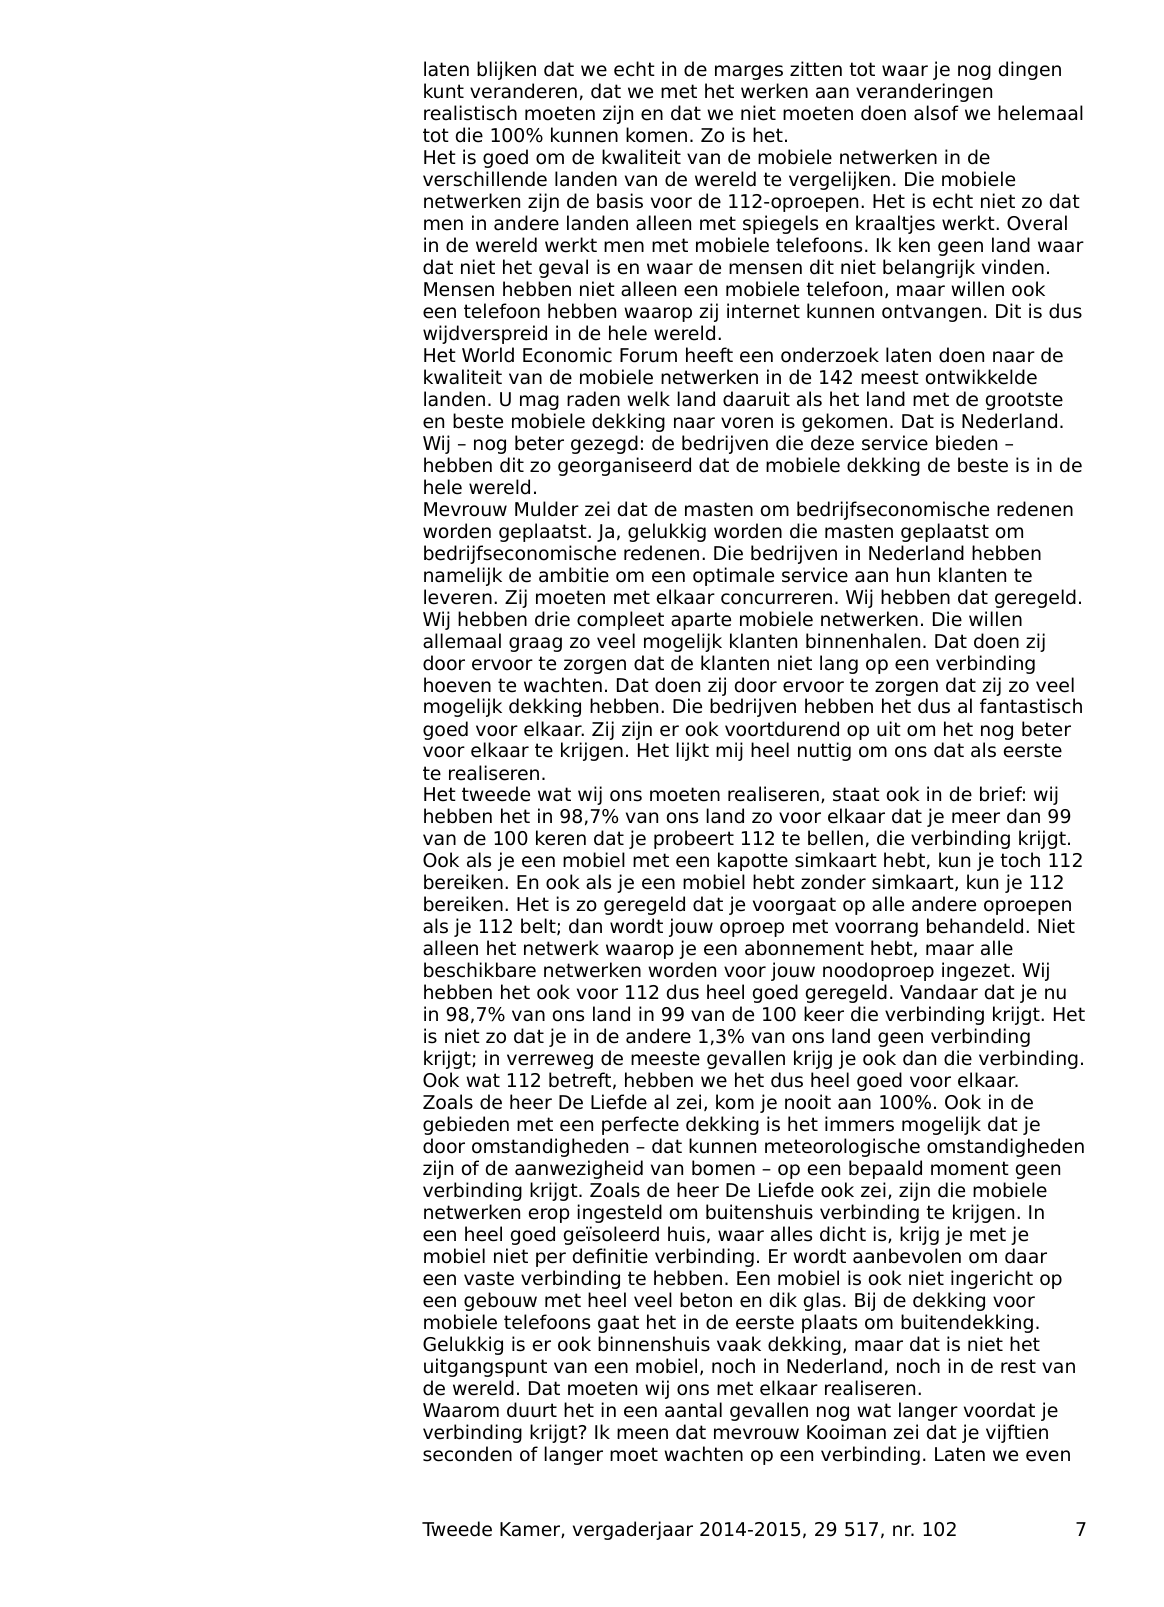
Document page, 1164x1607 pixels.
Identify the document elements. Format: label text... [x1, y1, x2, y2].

text laten blijken dat we echt in de marges zitten tot waar je nog dingen kunt veranderen, dat we met het werken aan veranderingen realistisch moeten zijn en dat we niet moeten doen alsof we helemaal tot die 100% kunnen komen. Zo is het. [422, 59, 1087, 147]
text Waarom duurt het in een aantal gevallen nog wat langer voordat je verbinding krijgt? Ik meen dat mevrouw Kooiman zei dat je vijftien seconden of langer moet wachten op een verbinding. Laten we even [422, 1400, 1087, 1466]
text Mevrouw Mulder zei dat de masten om bedrijfseconomische redenen worden geplaatst. Ja, gelukkig worden die masten geplaatst om bedrijfseconomische redenen. Die bedrijven in Nederland hebben namelijk de ambitie om een optimale service aan hun klanten te leveren. Zij moeten met elkaar concurreren. Wij hebben dat geregeld. Wij hebben drie compleet aparte mobiele netwerken. Die willen allemaal graag zo veel mogelijk klanten binnenhalen. Dat doen zij door ervoor te zorgen dat de klanten niet lang op een verbinding hoeven te wachten. Dat doen zij door ervoor te zorgen dat zij zo veel mogelijk dekking hebben. Die bedrijven hebben het dus al fantastisch goed voor elkaar. Zij zijn er ook voortdurend op uit om het nog beter voor elkaar te krijgen. Het lijkt mij heel nuttig om ons dat als eerste te realiseren. [422, 499, 1087, 784]
text Het tweede wat wij ons moeten realiseren, staat ook in de brief: wij hebben het in 98,7% van ons land zo voor elkaar dat je meer dan 99 van de 100 keren dat je probeert 112 te bellen, die verbinding krijgt. Ook als je een mobiel met een kapotte simkaart hebt, kun je toch 112 bereiken. En ook als je een mobiel hebt zonder simkaart, kun je 112 bereiken. Het is zo geregeld dat je voorgaat op alle andere oproepen als je 112 belt; dan wordt jouw oproep met voorrang behandeld. Niet alleen het netwerk waarop je een abonnement hebt, maar alle beschikbare netwerken worden voor jouw noodoproep ingezet. Wij hebben het ook voor 112 dus heel goed geregeld. Vandaar dat je nu in 98,7% van ons land in 99 van de 100 keer die verbinding krijgt. Het is niet zo dat je in de andere 1,3% van ons land geen verbinding krijgt; in verreweg de meeste gevallen krijg je ook dan die verbinding. Ook wat 112 betreft, hebben we het dus heel goed voor elkaar. [422, 784, 1087, 1092]
text Zoals de heer De Liefde al zei, kom je nooit aan 100%. Ook in de gebieden met een perfecte dekking is het immers mogelijk dat je door omstandigheden – dat kunnen meteorologische omstandigheden zijn of de aanwezigheid van bomen – op een bepaald moment geen verbinding krijgt. Zoals de heer De Liefde ook zei, zijn die mobiele netwerken erop ingesteld om buitenshuis verbinding te krijgen. In een heel goed geïsoleerd huis, waar alles dicht is, krijg je met je mobiel niet per definitie verbinding. Er wordt aanbevolen om daar een vaste verbinding te hebben. Een mobiel is ook niet ingericht op een gebouw met heel veel beton en dik glas. Bij de dekking voor mobiele telefoons gaat het in de eerste plaats om buitendekking. Gelukkig is er ook binnenshuis vaak dekking, maar dat is niet het uitgangspunt van een mobiel, noch in Nederland, noch in de rest van de wereld. Dat moeten wij ons met elkaar realiseren. [422, 1092, 1087, 1400]
text Het World Economic Forum heeft een onderzoek laten doen naar de kwaliteit van de mobiele netwerken in de 142 meest ontwikkelde landen. U mag raden welk land daaruit als het land met de grootste en beste mobiele dekking naar voren is gekomen. Dat is Nederland. Wij – nog beter gezegd: de bedrijven die deze service bieden – hebben dit zo georganiseerd dat de mobiele dekking de beste is in de hele wereld. [422, 345, 1087, 499]
text Het is goed om de kwaliteit van de mobiele netwerken in de verschillende landen van de wereld te vergelijken. Die mobiele netwerken zijn de basis voor de 112-oproepen. Het is echt niet zo dat men in andere landen alleen met spiegels en kraaltjes werkt. Overal in de wereld werkt men met mobiele telefoons. Ik ken geen land waar dat niet het geval is en waar de mensen dit niet belangrijk vinden. Mensen hebben niet alleen een mobiele telefoon, maar willen ook een telefoon hebben waarop zij internet kunnen ontvangen. Dit is dus wijdverspreid in de hele wereld. [422, 147, 1087, 345]
